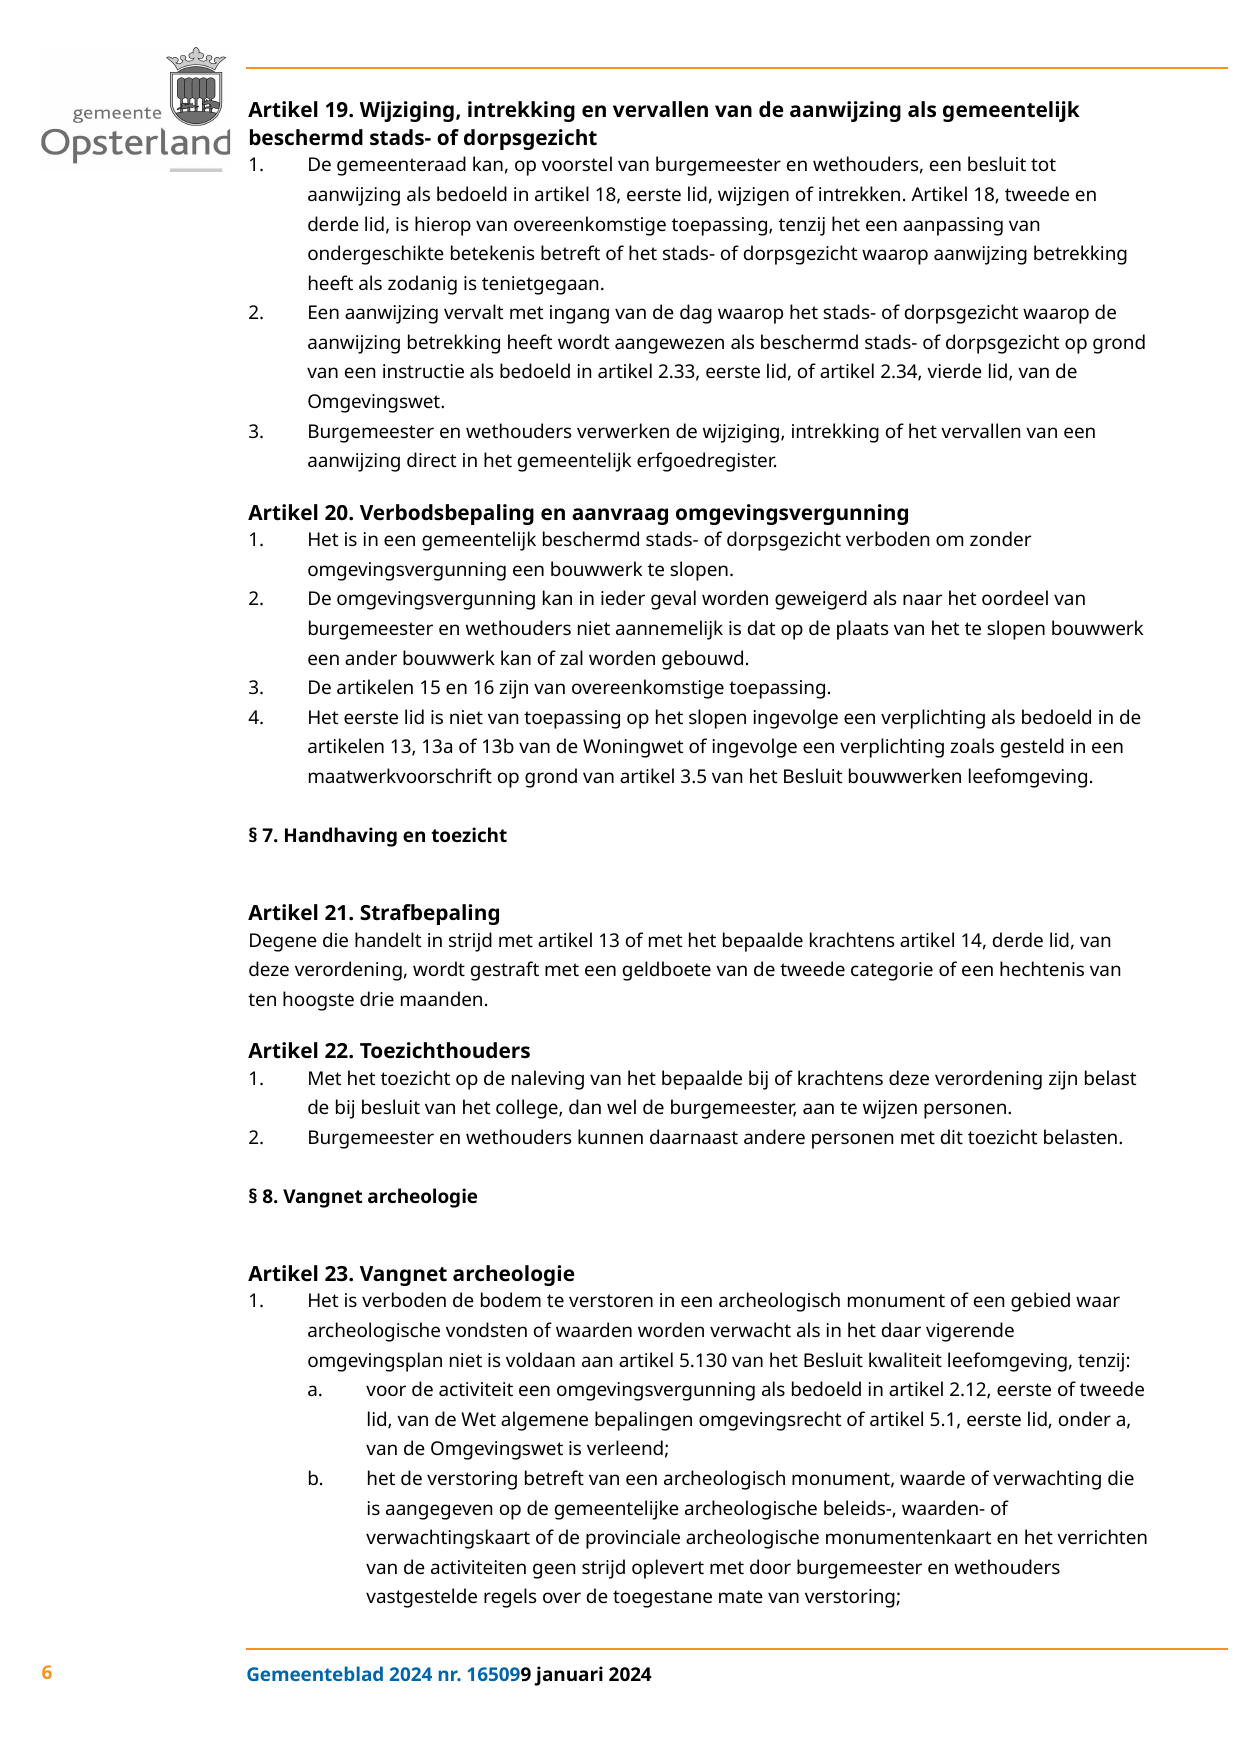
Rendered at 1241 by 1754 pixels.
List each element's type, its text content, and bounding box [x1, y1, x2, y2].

text Artikel 19. Wijziging, intrekking en vervallen van de aanwijzing als gemeentelijk beschermd stads- of dorpsgezicht [248, 95, 1152, 152]
text Artikel 20. Verbodsbepaling en aanvraag omgevingsvergunning [248, 498, 1152, 526]
list het de verstoring betreft van een archeologisch monument, waarde of verwachting die is aangegeven op de gemeentelijke archeologische beleids-, waarden- of verwachtingskaart of de provinciale archeologische monumentenkaart en het verrichten van de activiteiten geen strijd oplevert met door burgemeester en wethouders vastgestelde regels over de toegestane mate van verstoring; [307, 1465, 1152, 1609]
list Met het toezicht op de naleving van het bepaalde bij of krachtens deze verordening zijn belast de bij besluit van het college, dan wel de burgemeester, aan te wijzen personen. [248, 1065, 1152, 1120]
text Degene die handelt in strijd met artikel 13 of met het bepaalde krachtens artikel 14, derde lid, van deze verordening, wordt gestraft met een geldboete van de tweede categorie of een hechtenis van ten hoogste drie maanden. [248, 927, 1152, 1012]
text § 8. Vangnet archeologie [248, 1183, 1152, 1209]
list Burgemeester en wethouders verwerken de wijziging, intrekking of het vervallen van een aanwijzing direct in het gemeentelijk erfgoedregister. [248, 418, 1152, 473]
list Het is verboden de bodem te verstoren in een archeologisch monument of een gebied waar archeologische vondsten of waarden worden verwacht als in het daar vigerende omgevingsplan niet is voldaan aan artikel 5.130 van het Besluit kwaliteit leefomgeving, tenzij: [248, 1288, 1152, 1373]
picture [41, 47, 231, 172]
text § 7. Handhaving en toezicht [248, 822, 1152, 848]
list De artikelen 15 en 16 zijn van overeenkomstige toepassing. [248, 674, 1152, 700]
list voor de activiteit een omgevingsvergunning als bedoeld in artikel 2.12, eerste of tweede lid, van de Wet algemene bepalingen omgevingsrecht of artikel 5.1, eerste lid, onder a, van de Omgevingswet is verleend; [307, 1376, 1152, 1461]
list Een aanwijzing vervalt met ingang van de dag waarop het stads- of dorpsgezicht waarop de aanwijzing betrekking heeft wordt aangewezen als beschermd stads- of dorpsgezicht op grond van een instructie als bedoeld in artikel 2.33, eerste lid, of artikel 2.34, vierde lid, van de Omgevingswet. [248, 299, 1152, 414]
list Het is in een gemeentelijk beschermd stads- of dorpsgezicht verboden om zonder omgevingsvergunning een bouwwerk te slopen. [248, 526, 1152, 582]
list De omgevingsvergunning kan in ieder geval worden geweigerd als naar het oordeel van burgemeester en wethouders niet aannemelijk is dat op de plaats van het te slopen bouwwerk een ander bouwwerk kan of zal worden gebouwd. [248, 586, 1152, 670]
text Artikel 21. Strafbepaling [248, 898, 1152, 927]
text Artikel 22. Toezichthouders [248, 1036, 1152, 1065]
text Artikel 23. Vangnet archeologie [248, 1259, 1152, 1288]
list Het eerste lid is niet van toepassing op het slopen ingevolge een verplichting als bedoeld in de artikelen 13, 13a of 13b van de Woningwet of ingevolge een verplichting zoals gesteld in een maatwerkvoorschrift op grond van artikel 3.5 van het Besluit bouwwerken leefomgeving. [248, 704, 1152, 789]
list De gemeenteraad kan, op voorstel van burgemeester en wethouders, een besluit tot aanwijzing als bedoeld in artikel 18, eerste lid, wijzigen of intrekken. Artikel 18, tweede en derde lid, is hierop van overeenkomstige toepassing, tenzij het een aanpassing van ondergeschikte betekenis betreft of het stads- of dorpsgezicht waarop aanwijzing betrekking heeft als zodanig is tenietgegaan. [248, 152, 1152, 296]
list Burgemeester en wethouders kunnen daarnaast andere personen met dit toezicht belasten. [248, 1124, 1152, 1150]
